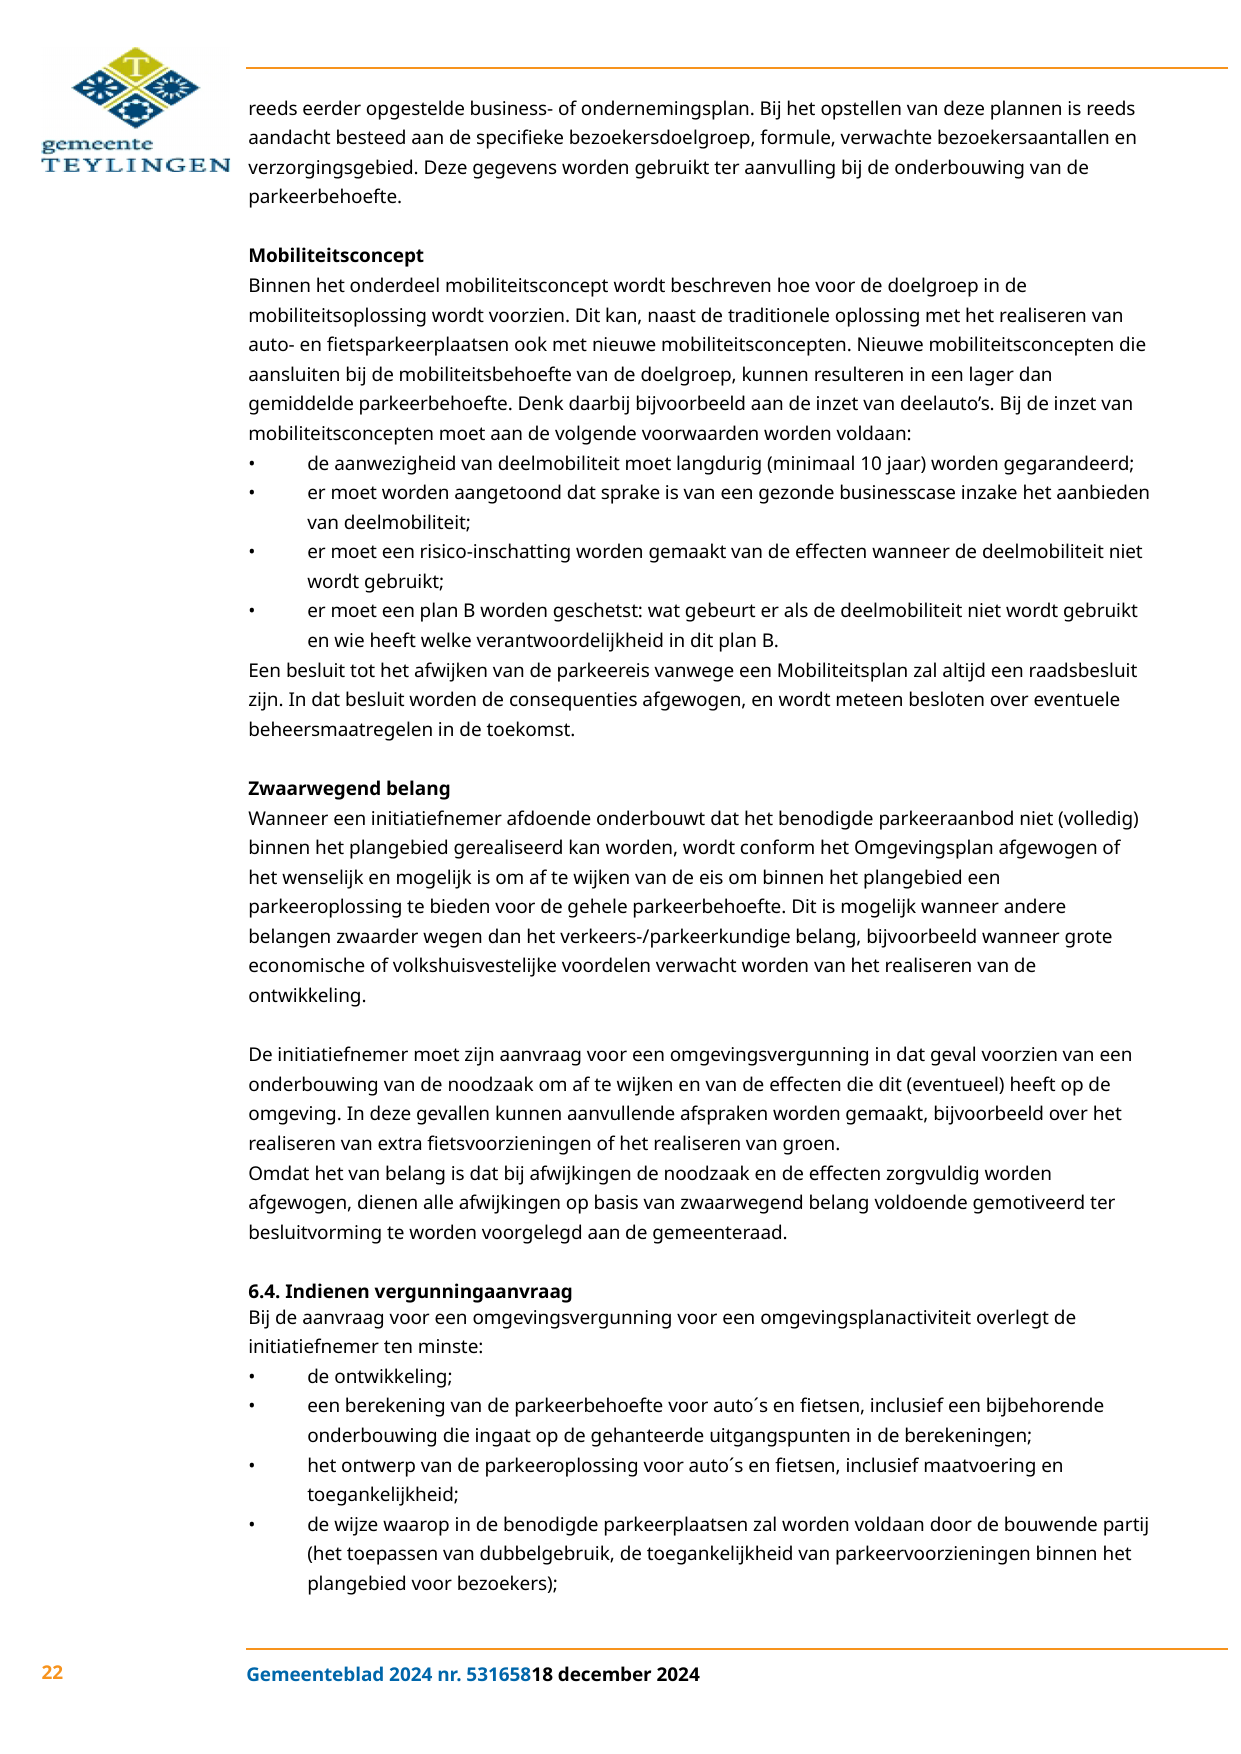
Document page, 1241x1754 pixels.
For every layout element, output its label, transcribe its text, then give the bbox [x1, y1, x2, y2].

text reeds eerder opgestelde business- of ondernemingsplan. Bij het opstellen van deze plannen is reeds aandacht besteed aan de specifieke bezoekersdoelgroep, formule, verwachte bezoekersaantallen en verzorgingsgebied. Deze gegevens worden gebruikt ter aanvulling bij de onderbouwing van de parkeerbehoefte. [248, 95, 1152, 209]
text Zwaarwegend belang [248, 775, 1152, 801]
text 6.4. Indienen vergunningaanvraag [248, 1278, 1152, 1304]
list het ontwerp van de parkeeroplossing voor auto´s en fietsen, inclusief maatvoering en toegankelijkheid; [248, 1452, 1152, 1507]
text Mobiliteitsconcept [248, 243, 1152, 268]
text Een besluit tot het afwijken van de parkeereis vanwege een Mobiliteitsplan zal altijd een raadsbesluit zijn. In dat besluit worden de consequenties afgewogen, en wordt meteen besloten over eventuele beheersmaatregelen in de toekomst. [248, 657, 1152, 742]
list de ontwikkeling; [248, 1363, 1152, 1389]
picture [41, 47, 231, 172]
list er moet een risico-inschatting worden gemaakt van de effecten wanneer de deelmobiliteit niet wordt gebruikt; [248, 538, 1152, 594]
list de wijze waarop in de benodigde parkeerplaatsen zal worden voldaan door de bouwende partij (het toepassen van dubbelgebruik, de toegankelijkheid van parkeervoorzieningen binnen het plangebied voor bezoekers); [248, 1511, 1152, 1596]
list er moet worden aangetoond dat sprake is van een gezonde businesscase inzake het aanbieden van deelmobiliteit; [248, 479, 1152, 535]
text Bij de aanvraag voor een omgevingsvergunning voor een omgevingsplanactiviteit overlegt de initiatiefnemer ten minste: [248, 1304, 1152, 1359]
text Binnen het onderdeel mobiliteitsconcept wordt beschreven hoe voor de doelgroep in de mobiliteitsoplossing wordt voorzien. Dit kan, naast de traditionele oplossing met het realiseren van auto- en fietsparkeerplaatsen ook met nieuwe mobiliteitsconcepten. Nieuwe mobiliteitsconcepten die aansluiten bij de mobiliteitsbehoefte van de doelgroep, kunnen resulteren in een lager dan gemiddelde parkeerbehoefte. Denk daarbij bijvoorbeeld aan de inzet van deelauto’s. Bij de inzet van mobiliteitsconcepten moet aan de volgende voorwaarden worden voldaan: [248, 272, 1152, 446]
text Omdat het van belang is dat bij afwijkingen de noodzaak en de effecten zorgvuldig worden afgewogen, dienen alle afwijkingen op basis van zwaarwegend belang voldoende gemotiveerd ter besluitvorming te worden voorgelegd aan de gemeenteraad. [248, 1160, 1152, 1245]
list er moet een plan B worden geschetst: wat gebeurt er als de deelmobiliteit niet wordt gebruikt en wie heeft welke verantwoordelijkheid in dit plan B. [248, 598, 1152, 653]
text De initiatiefnemer moet zijn aanvraag voor een omgevingsvergunning in dat geval voorzien van een onderbouwing van de noodzaak om af te wijken en van de effecten die dit (eventueel) heeft op de omgeving. In deze gevallen kunnen aanvullende afspraken worden gemaakt, bijvoorbeeld over het realiseren van extra fietsvoorzieningen of het realiseren van groen. [248, 1041, 1152, 1156]
list een berekening van de parkeerbehoefte voor auto´s en fietsen, inclusief een bijbehorende onderbouwing die ingaat op de gehanteerde uitgangspunten in de berekeningen; [248, 1393, 1152, 1448]
text Wanneer een initiatiefnemer afdoende onderbouwt dat het benodigde parkeeraanbod niet (volledig) binnen het plangebied gerealiseerd kan worden, wordt conform het Omgevingsplan afgewogen of het wenselijk en mogelijk is om af te wijken van de eis om binnen het plangebied een parkeeroplossing te bieden voor de gehele parkeerbehoefte. Dit is mogelijk wanneer andere belangen zwaarder wegen dan het verkeers-/parkeerkundige belang, bijvoorbeeld wanneer grote economische of volkshuisvestelijke voordelen verwacht worden van het realiseren van de ontwikkeling. [248, 805, 1152, 1008]
list de aanwezigheid van deelmobiliteit moet langdurig (minimaal 10 jaar) worden gegarandeerd; [248, 450, 1152, 476]
